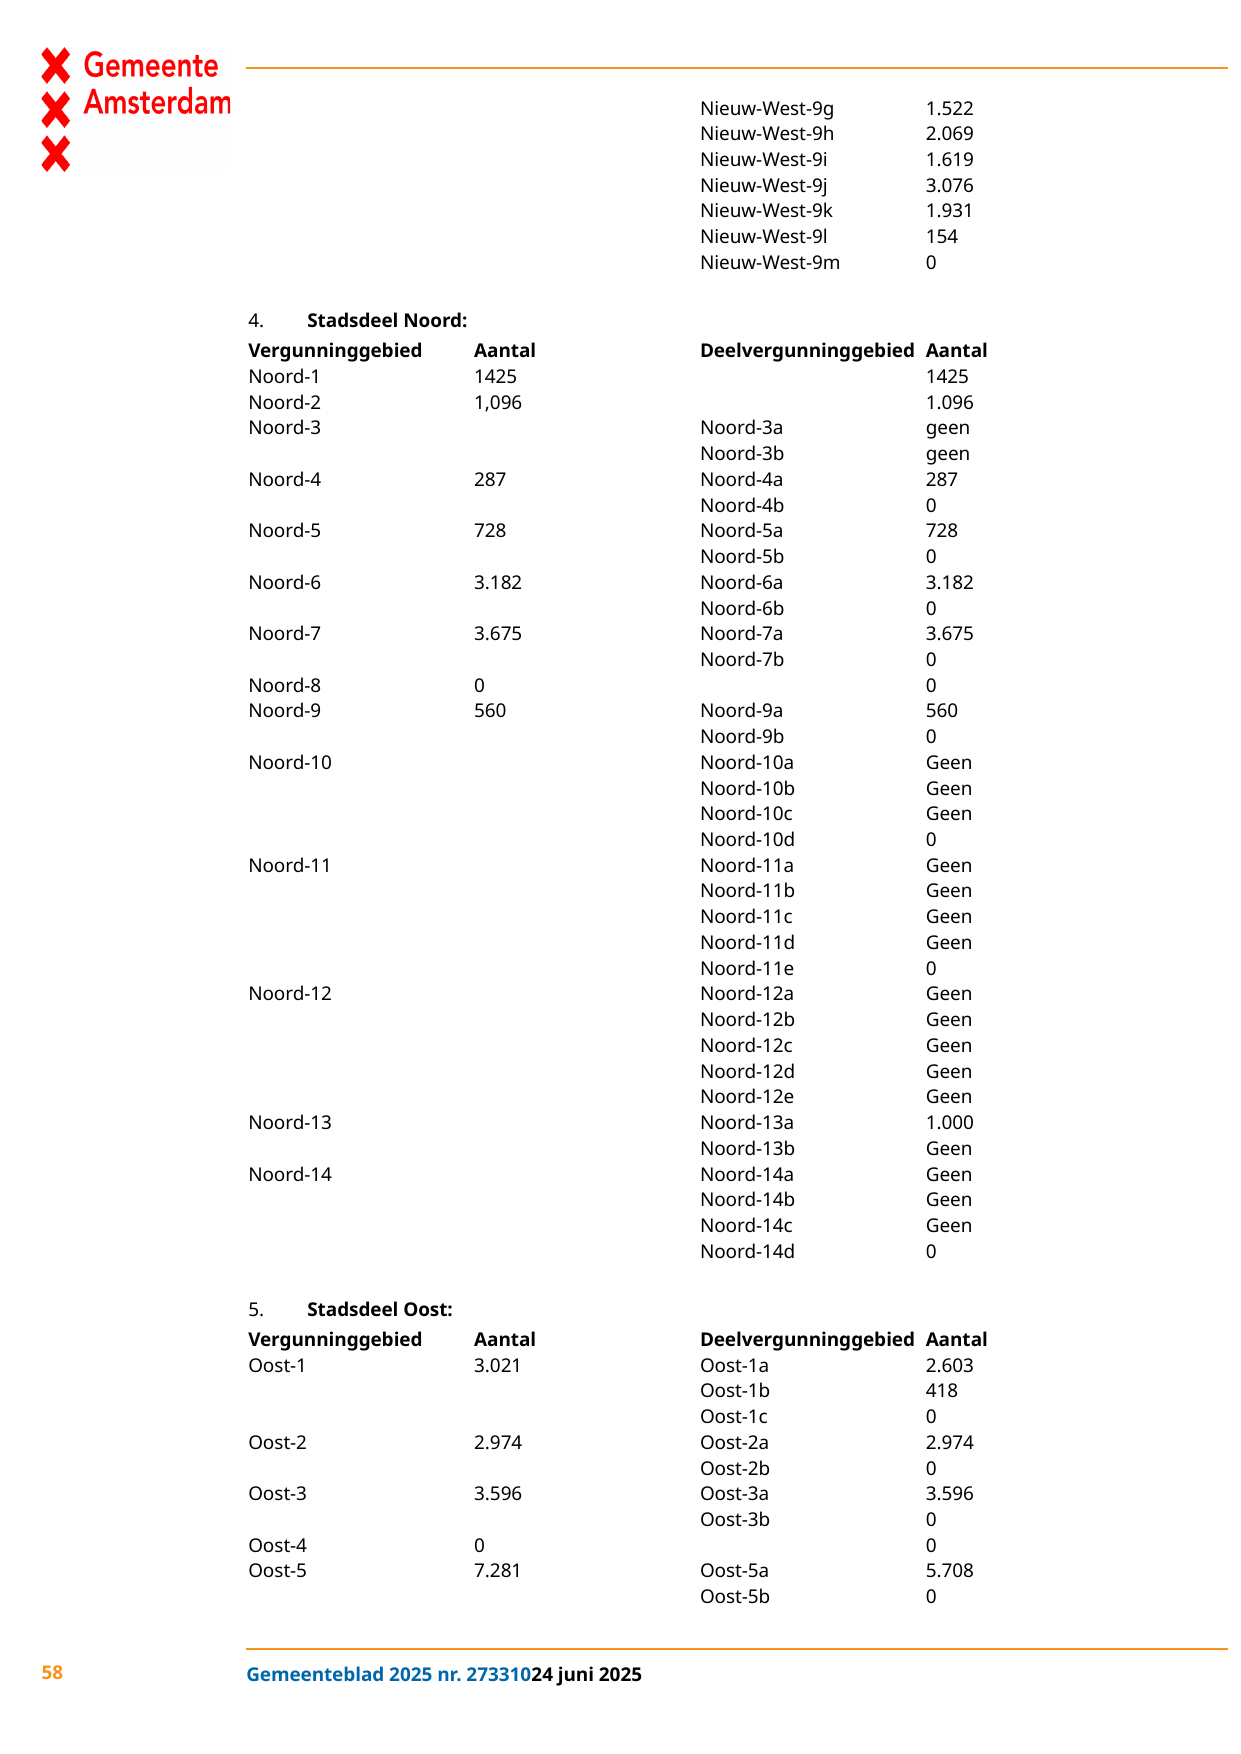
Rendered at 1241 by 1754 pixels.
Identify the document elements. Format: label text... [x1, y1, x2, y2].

table_header Aantal [926, 338, 1152, 363]
table_cell 0 [926, 1506, 1152, 1532]
table_cell geen [926, 440, 1152, 466]
table_cell Noord-1 [248, 363, 474, 389]
table_cell [700, 389, 926, 414]
table_cell Noord-3 [248, 415, 474, 466]
table_cell Oost-5b [700, 1584, 926, 1609]
table_cell Noord-10b [700, 775, 926, 801]
table_cell Geen [926, 1186, 1152, 1212]
table_cell Noord-12d [700, 1058, 926, 1083]
table_cell [474, 749, 700, 852]
table_cell 0 [926, 826, 1152, 852]
table_cell [248, 95, 474, 275]
table_cell Oost-2b [700, 1455, 926, 1481]
table_header Deelvergunninggebied [700, 338, 926, 363]
table_cell 3.675 [474, 620, 700, 672]
table_cell Noord-13b [700, 1135, 926, 1161]
table_cell Geen [926, 1212, 1152, 1238]
table_cell Oost-1a [700, 1352, 926, 1378]
table_cell 3.182 [926, 569, 1152, 595]
table_cell 0 [926, 492, 1152, 517]
table_cell 560 [474, 698, 700, 749]
list Stadsdeel Noord: [248, 308, 1152, 333]
table_cell 0 [926, 1238, 1152, 1264]
table_cell Geen [926, 1135, 1152, 1161]
table_cell 0 [926, 1584, 1152, 1609]
table_cell [700, 1532, 926, 1558]
table_cell 1.619 [926, 146, 1152, 172]
table_cell Noord-9 [248, 698, 474, 749]
table_cell Noord-14b [700, 1186, 926, 1212]
table_cell 1.000 [926, 1109, 1152, 1135]
table_header Aantal [926, 1326, 1152, 1352]
table_cell Nieuw-West-9g [700, 95, 926, 121]
table_cell 728 [474, 518, 700, 569]
table_cell Noord-6a [700, 569, 926, 595]
table_cell Geen [926, 981, 1152, 1006]
table_cell 560 [926, 698, 1152, 723]
table_cell 0 [474, 1532, 700, 1558]
table_cell Oost-1 [248, 1352, 474, 1429]
table_cell Geen [926, 1058, 1152, 1083]
table_cell 0 [926, 1403, 1152, 1429]
table_cell 287 [926, 466, 1152, 492]
table_cell Noord-3a [700, 415, 926, 440]
table_cell [700, 363, 926, 389]
table_cell Oost-3 [248, 1481, 474, 1532]
table_cell Noord-10c [700, 801, 926, 826]
table_cell Nieuw-West-9l [700, 224, 926, 249]
table_cell 1.096 [926, 389, 1152, 414]
table_cell Nieuw-West-9j [700, 172, 926, 198]
table_cell Geen [926, 1032, 1152, 1058]
table_cell Oost-5 [248, 1558, 474, 1609]
table_cell 0 [926, 595, 1152, 620]
table_cell Noord-5a [700, 518, 926, 543]
table_cell 1425 [926, 363, 1152, 389]
table_cell geen [926, 415, 1152, 440]
table_cell 3.675 [926, 620, 1152, 646]
table_cell Geen [926, 1006, 1152, 1032]
table_cell Oost-5a [700, 1558, 926, 1583]
table_cell Noord-14c [700, 1212, 926, 1238]
table_cell Noord-12b [700, 1006, 926, 1032]
table_cell 1,096 [474, 389, 700, 414]
table_cell 287 [474, 466, 700, 517]
picture [41, 47, 231, 172]
table_cell 0 [926, 646, 1152, 672]
table_cell Noord-10a [700, 749, 926, 775]
table_cell 3.021 [474, 1352, 700, 1429]
table_cell [474, 981, 700, 1109]
table_cell Nieuw-West-9m [700, 249, 926, 275]
table_cell Noord-14d [700, 1238, 926, 1264]
table_cell Geen [926, 749, 1152, 775]
table_cell Noord-12 [248, 981, 474, 1109]
table_cell Noord-9a [700, 698, 926, 723]
table_cell Oost-2 [248, 1429, 474, 1481]
table_cell Noord-6 [248, 569, 474, 620]
table_cell 0 [926, 955, 1152, 981]
table_cell Noord-14 [248, 1161, 474, 1264]
table_cell 5.708 [926, 1558, 1152, 1583]
table_cell Oost-1b [700, 1378, 926, 1403]
table_cell Noord-10d [700, 826, 926, 852]
table_cell [700, 672, 926, 698]
table_cell Noord-7b [700, 646, 926, 672]
table_cell Nieuw-West-9k [700, 198, 926, 223]
list Stadsdeel Oost: [248, 1296, 1152, 1322]
table_cell [474, 852, 700, 981]
table_cell Oost-3a [700, 1481, 926, 1506]
table_cell Nieuw-West-9h [700, 121, 926, 146]
table_cell 3.596 [474, 1481, 700, 1532]
table_cell 154 [926, 224, 1152, 249]
table_cell 2.974 [926, 1429, 1152, 1455]
table_cell Noord-6b [700, 595, 926, 620]
table_cell [474, 95, 700, 275]
table_cell 3.182 [474, 569, 700, 620]
table_cell Noord-11d [700, 929, 926, 955]
table_cell Geen [926, 878, 1152, 903]
table_cell Noord-7a [700, 620, 926, 646]
table_cell Noord-5 [248, 518, 474, 569]
table_cell Geen [926, 929, 1152, 955]
table_cell 0 [474, 672, 700, 698]
table_cell Noord-9b [700, 723, 926, 749]
table_cell 2.603 [926, 1352, 1152, 1378]
table_cell Noord-11a [700, 852, 926, 878]
table_cell 728 [926, 518, 1152, 543]
table_cell Noord-10 [248, 749, 474, 852]
table_cell [474, 415, 700, 466]
table_cell Geen [926, 1084, 1152, 1109]
table_cell [474, 1109, 700, 1161]
table_cell 1425 [474, 363, 700, 389]
table_cell 0 [926, 543, 1152, 569]
table_cell Noord-4a [700, 466, 926, 492]
table_cell Noord-3b [700, 440, 926, 466]
table_cell Noord-12e [700, 1084, 926, 1109]
table_cell Oost-3b [700, 1506, 926, 1532]
table_cell Geen [926, 1161, 1152, 1186]
table_cell 0 [926, 1532, 1152, 1558]
table_cell Noord-11b [700, 878, 926, 903]
table_cell Noord-7 [248, 620, 474, 672]
table_cell Noord-11e [700, 955, 926, 981]
table_header Aantal [474, 338, 700, 363]
table_cell 0 [926, 249, 1152, 275]
table_cell 418 [926, 1378, 1152, 1403]
table_cell 1.522 [926, 95, 1152, 121]
table_cell [474, 1161, 700, 1264]
table_cell Noord-5b [700, 543, 926, 569]
table_cell Oost-1c [700, 1403, 926, 1429]
table_header Vergunninggebied [248, 1326, 474, 1352]
table_cell 3.076 [926, 172, 1152, 198]
table_cell Geen [926, 775, 1152, 801]
table_cell Noord-12c [700, 1032, 926, 1058]
table_cell 3.596 [926, 1481, 1152, 1506]
table_cell Noord-11c [700, 904, 926, 929]
table_cell Noord-14a [700, 1161, 926, 1186]
table_cell Noord-13 [248, 1109, 474, 1161]
table_cell Noord-11 [248, 852, 474, 981]
table_cell Noord-13a [700, 1109, 926, 1135]
table_header Aantal [474, 1326, 700, 1352]
table_cell 1.931 [926, 198, 1152, 223]
table_cell Noord-12a [700, 981, 926, 1006]
table_cell 0 [926, 723, 1152, 749]
table_header Vergunninggebied [248, 338, 474, 363]
table_cell Nieuw-West-9i [700, 146, 926, 172]
table_cell 2.974 [474, 1429, 700, 1481]
table_cell Geen [926, 801, 1152, 826]
table_cell Oost-2a [700, 1429, 926, 1455]
table_header Deelvergunninggebied [700, 1326, 926, 1352]
table_cell Geen [926, 852, 1152, 878]
table_cell Oost-4 [248, 1532, 474, 1558]
table_cell Noord-8 [248, 672, 474, 698]
table_cell Noord-4 [248, 466, 474, 517]
table_cell Geen [926, 904, 1152, 929]
table_cell 7.281 [474, 1558, 700, 1609]
table_cell Noord-2 [248, 389, 474, 414]
table_cell 0 [926, 672, 1152, 698]
table_cell 2.069 [926, 121, 1152, 146]
table_cell 0 [926, 1455, 1152, 1481]
table_cell Noord-4b [700, 492, 926, 517]
